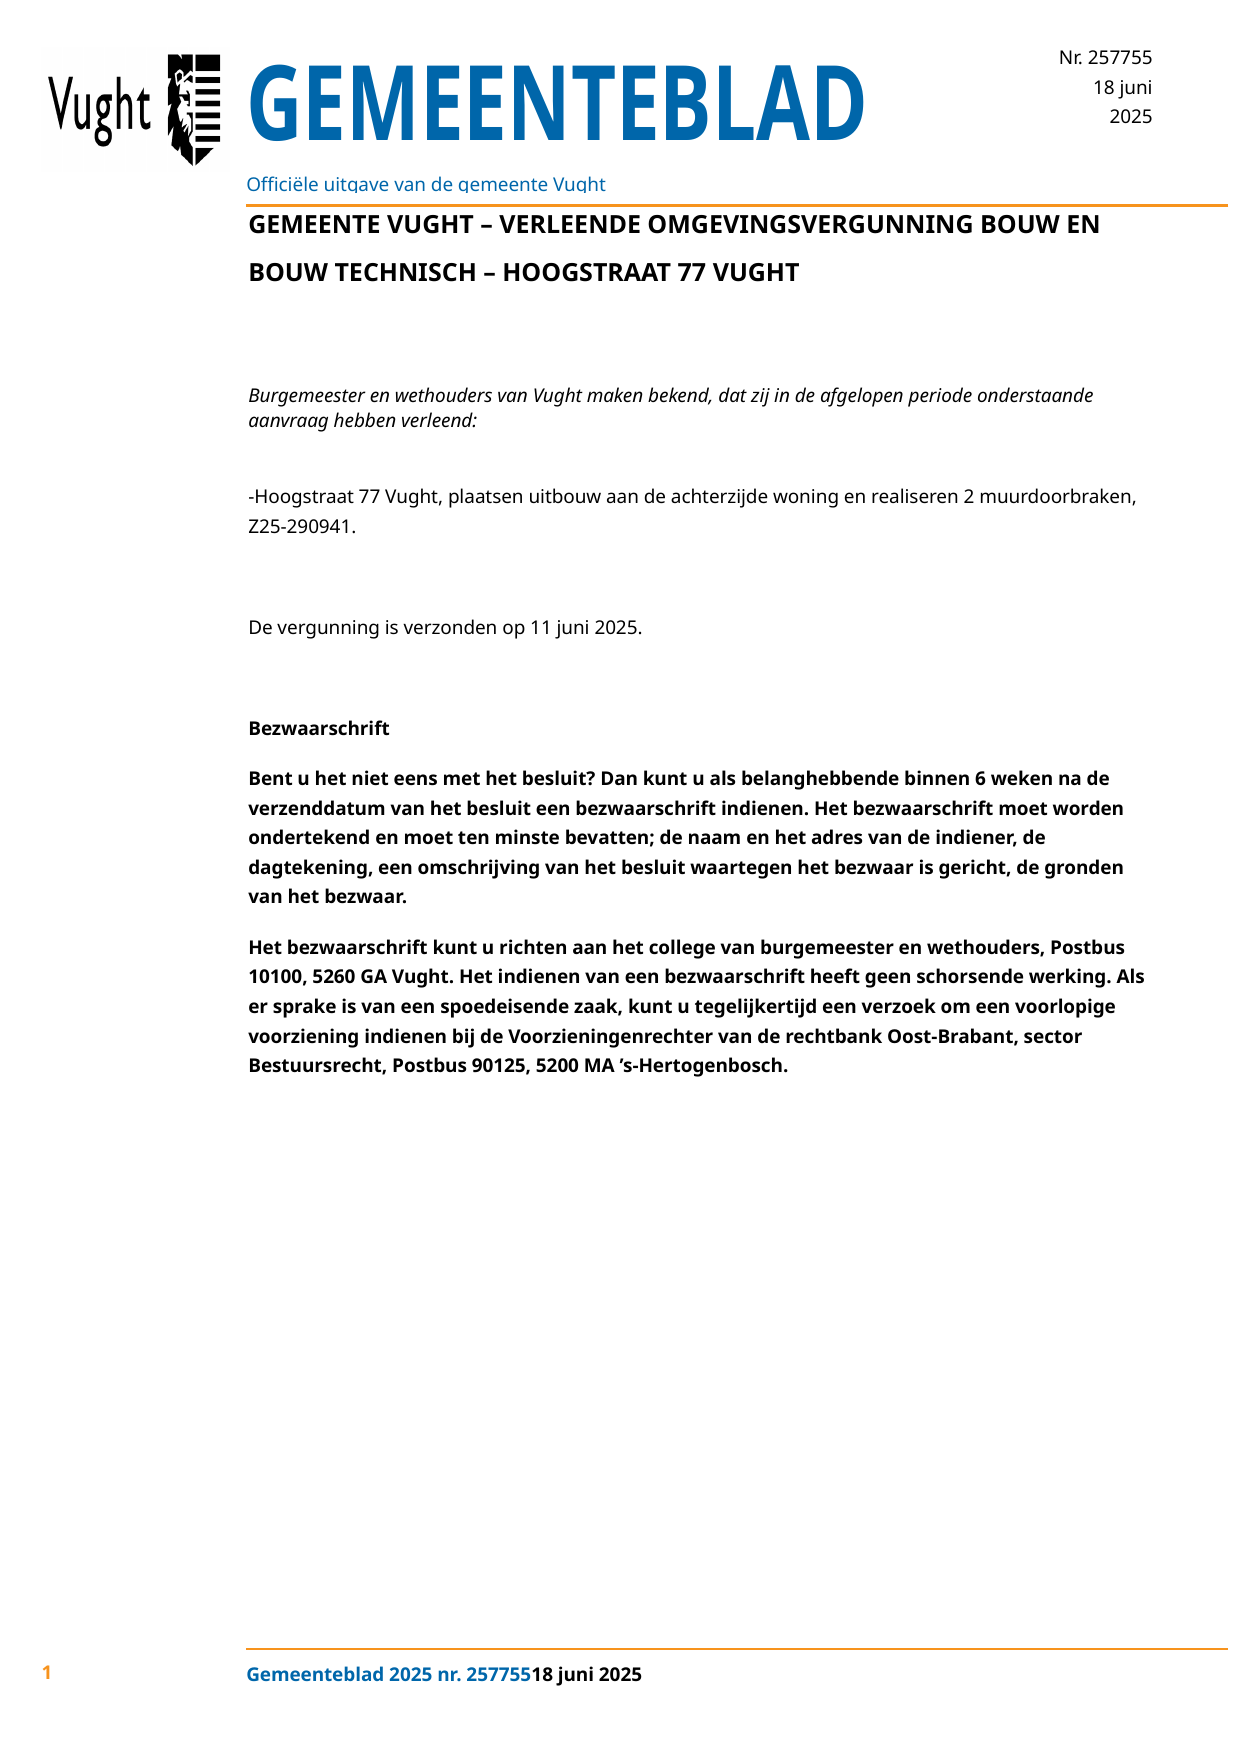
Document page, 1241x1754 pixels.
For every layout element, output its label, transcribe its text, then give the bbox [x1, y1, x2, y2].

picture [41, 47, 231, 172]
text Bezwaarschrift [248, 715, 1152, 741]
text Bent u het niet eens met het besluit? Dan kunt u als belanghebbende binnen 6 weken na de verzenddatum van het besluit een bezwaarschrift indienen. Het bezwaarschrift moet worden ondertekend en moet ten minste bevatten; de naam en het adres van de indiener, de dagtekening, een omschrijving van het besluit waartegen het bezwaar is gericht, de gronden van het bezwaar. [248, 765, 1152, 909]
text Het bezwaarschrift kunt u richten aan het college van burgemeester en wethouders, Postbus 10100, 5260 GA Vught. Het indienen van een bezwaarschrift heeft geen schorsende werking. Als er sprake is van een spoedeisende zaak, kunt u tegelijkertijd een verzoek om een voorlopige voorziening indienen bij de Voorzieningenrechter van de rechtbank Oost-Brabant, sector Bestuursrecht, Postbus 90125, 5200 MA ’s-Hertogenbosch. [248, 934, 1152, 1078]
text -Hoogstraat 77 Vught, plaatsen uitbouw aan de achterzijde woning en realiseren 2 muurdoorbraken, Z25-290941. [248, 484, 1152, 539]
text De vergunning is verzonden op 11 juni 2025. [248, 614, 1152, 640]
text Burgemeester en wethouders van Vught maken bekend, dat zij in de afgelopen periode onderstaande aanvraag hebben verleend: [248, 382, 1152, 433]
text GEMEENTE VUGHT – VERLEENDE OMGEVINGSVERGUNNING BOUW EN BOUW TECHNISCH – HOOGSTRAAT 77 VUGHT [248, 207, 1152, 288]
